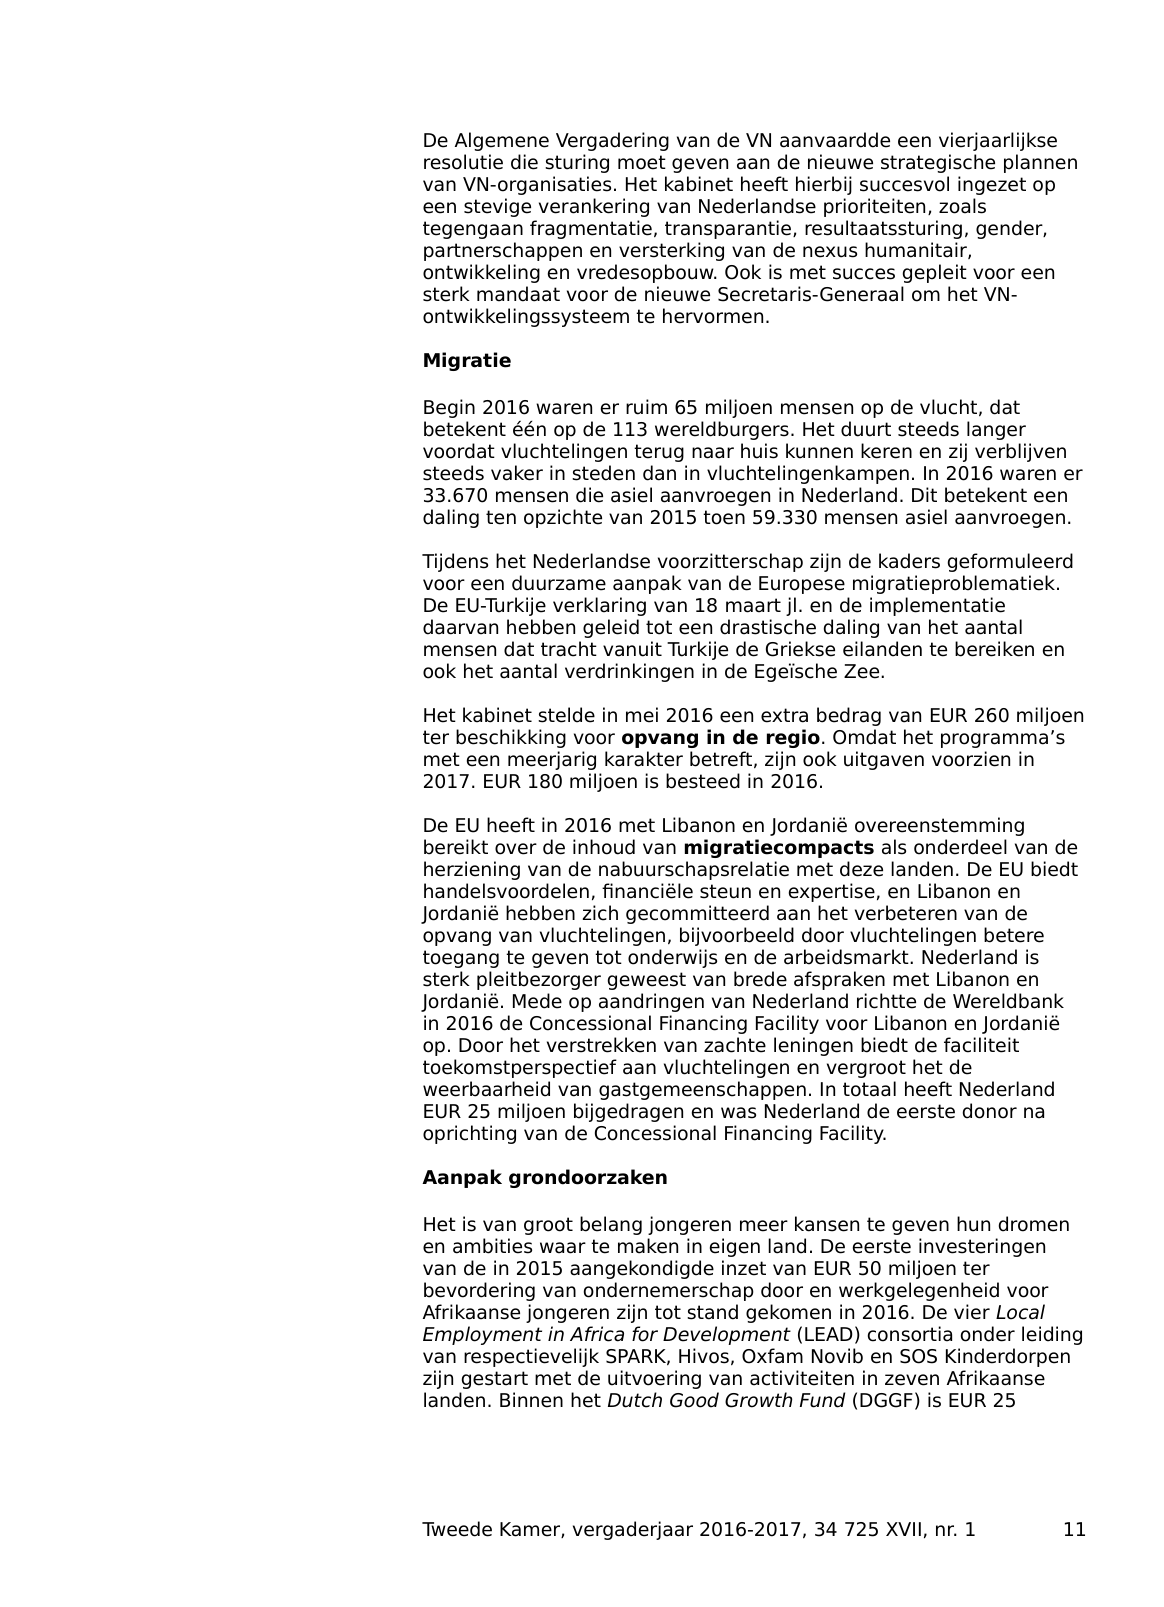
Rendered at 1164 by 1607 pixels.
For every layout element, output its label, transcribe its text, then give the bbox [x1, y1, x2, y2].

text Begin 2016 waren er ruim 65 miljoen mensen op de vlucht, dat betekent één op de 113 wereldburgers. Het duurt steeds langer voordat vluchtelingen terug naar huis kunnen keren en zij verblijven steeds vaker in steden dan in vluchtelingenkampen. In 2016 waren er 33.670 mensen die asiel aanvroegen in Nederland. Dit betekent een daling ten opzichte van 2015 toen 59.330 mensen asiel aanvroegen. [422, 397, 1087, 529]
text Het is van groot belang jongeren meer kansen te geven hun dromen en ambities waar te maken in eigen land. De eerste investeringen van de in 2015 aangekondigde inzet van EUR 50 miljoen ter bevordering van ondernemerschap door en werkgelegenheid voor Afrikaanse jongeren zijn tot stand gekomen in 2016. De vier Local Employment in Africa for Development (LEAD) consortia onder leiding van respectievelijk SPARK, Hivos, Oxfam Novib en SOS Kinderdorpen zijn gestart met de uitvoering van activiteiten in zeven Afrikaanse landen. Binnen het Dutch Good Growth Fund (DGGF) is EUR 25 [422, 1214, 1087, 1412]
text Tijdens het Nederlandse voorzitterschap zijn de kaders geformuleerd voor een duurzame aanpak van de Europese migratieproblematiek. De EU-Turkije verklaring van 18 maart jl. en de implementatie daarvan hebben geleid tot een drastische daling van het aantal mensen dat tracht vanuit Turkije de Griekse eilanden te bereiken en ook het aantal verdrinkingen in de Egeïsche Zee. [422, 551, 1087, 683]
text Het kabinet stelde in mei 2016 een extra bedrag van EUR 260 miljoen ter beschikking voor opvang in de regio. Omdat het programma’s met een meerjarig karakter betreft, zijn ook uitgaven voorzien in 2017. EUR 180 miljoen is besteed in 2016. [422, 705, 1087, 793]
subtitle Migratie [422, 350, 1087, 372]
text De EU heeft in 2016 met Libanon en Jordanië overeenstemming bereikt over de inhoud van migratiecompacts als onderdeel van de herziening van de nabuurschapsrelatie met deze landen. De EU biedt handelsvoordelen, financiële steun en expertise, en Libanon en Jordanië hebben zich gecommitteerd aan het verbeteren van de opvang van vluchtelingen, bijvoorbeeld door vluchtelingen betere toegang te geven tot onderwijs en de arbeidsmarkt. Nederland is sterk pleitbezorger geweest van brede afspraken met Libanon en Jordanië. Mede op aandringen van Nederland richtte de Wereldbank in 2016 de Concessional Financing Facility voor Libanon en Jordanië op. Door het verstrekken van zachte leningen biedt de faciliteit toekomstperspectief aan vluchtelingen en vergroot het de weerbaarheid van gastgemeenschappen. In totaal heeft Nederland EUR 25 miljoen bijgedragen en was Nederland de eerste donor na oprichting van de Concessional Financing Facility. [422, 815, 1087, 1145]
text De Algemene Vergadering van de VN aanvaardde een vierjaarlijkse resolutie die sturing moet geven aan de nieuwe strategische plannen van VN-organisaties. Het kabinet heeft hierbij succesvol ingezet op een stevige verankering van Nederlandse prioriteiten, zoals tegengaan fragmentatie, transparantie, resultaatssturing, gender, partnerschappen en versterking van de nexus humanitair, ontwikkeling en vredesopbouw. Ook is met succes gepleit voor een sterk mandaat voor de nieuwe Secretaris-Generaal om het VN-ontwikkelingssysteem te hervormen. [422, 130, 1087, 328]
subtitle Aanpak grondoorzaken [422, 1167, 1087, 1189]
